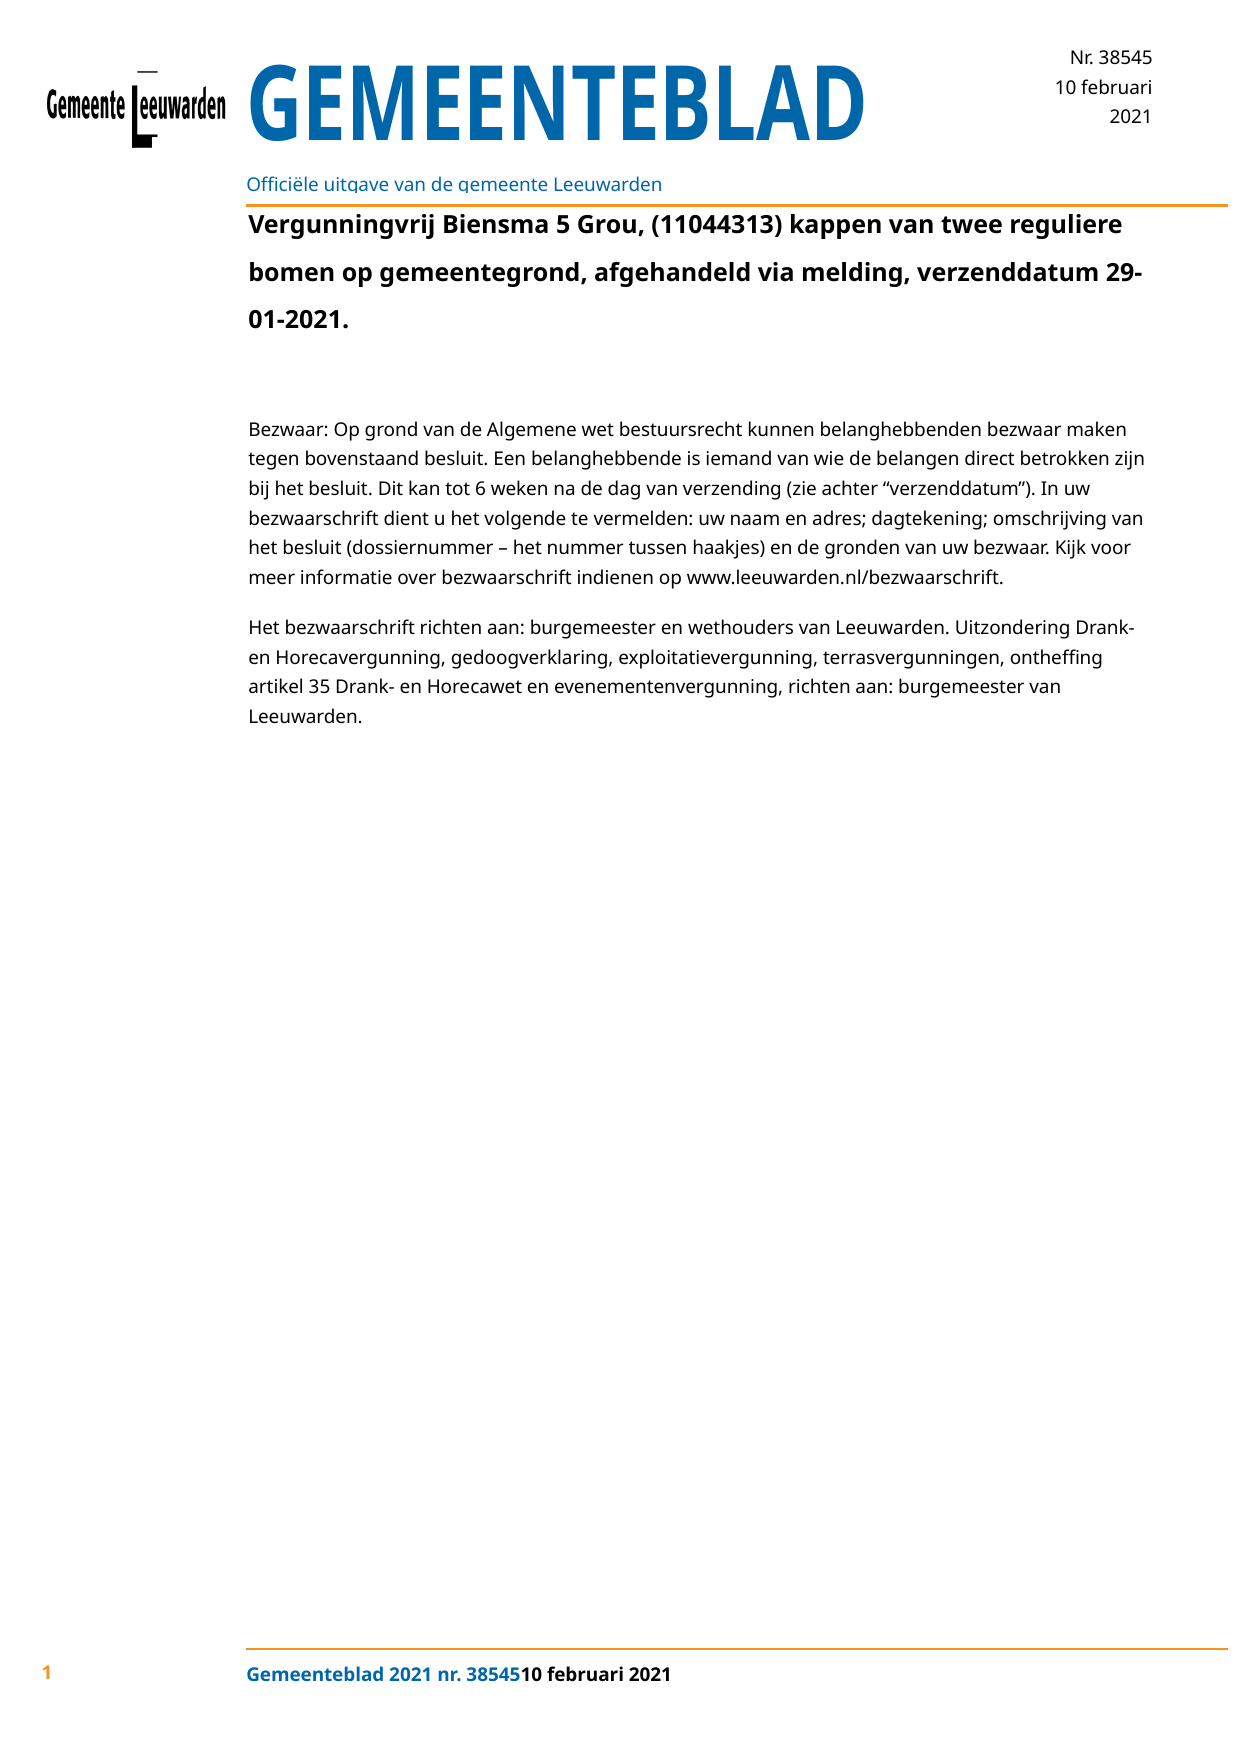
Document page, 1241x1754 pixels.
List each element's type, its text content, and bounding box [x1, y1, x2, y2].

text Bezwaar: Op grond van de Algemene wet bestuursrecht kunnen belanghebbenden bezwaar maken tegen bovenstaand besluit. Een belanghebbende is iemand van wie de belangen direct betrokken zijn bij het besluit. Dit kan tot 6 weken na de dag van verzending (zie achter “verzenddatum”). In uw bezwaarschrift dient u het volgende te vermelden: uw naam en adres; dagtekening; omschrijving van het besluit (dossiernummer – het nummer tussen haakjes) en de gronden van uw bezwaar. Kijk voor meer informatie over bezwaarschrift indienen op www.leeuwarden.nl/bezwaarschrift. [248, 416, 1152, 589]
text Vergunningvrij Biensma 5 Grou, (11044313) kappen van twee reguliere bomen op gemeentegrond, afgehandeld via melding, verzenddatum 29-01-2021. [248, 207, 1152, 336]
picture [41, 47, 231, 172]
text Het bezwaarschrift richten aan: burgemeester en wethouders van Leeuwarden. Uitzondering Drank- en Horecavergunning, gedoogverklaring, exploitatievergunning, terrasvergunningen, ontheffing artikel 35 Drank- en Horecawet en evenementenvergunning, richten aan: burgemeester van Leeuwarden. [248, 614, 1152, 729]
